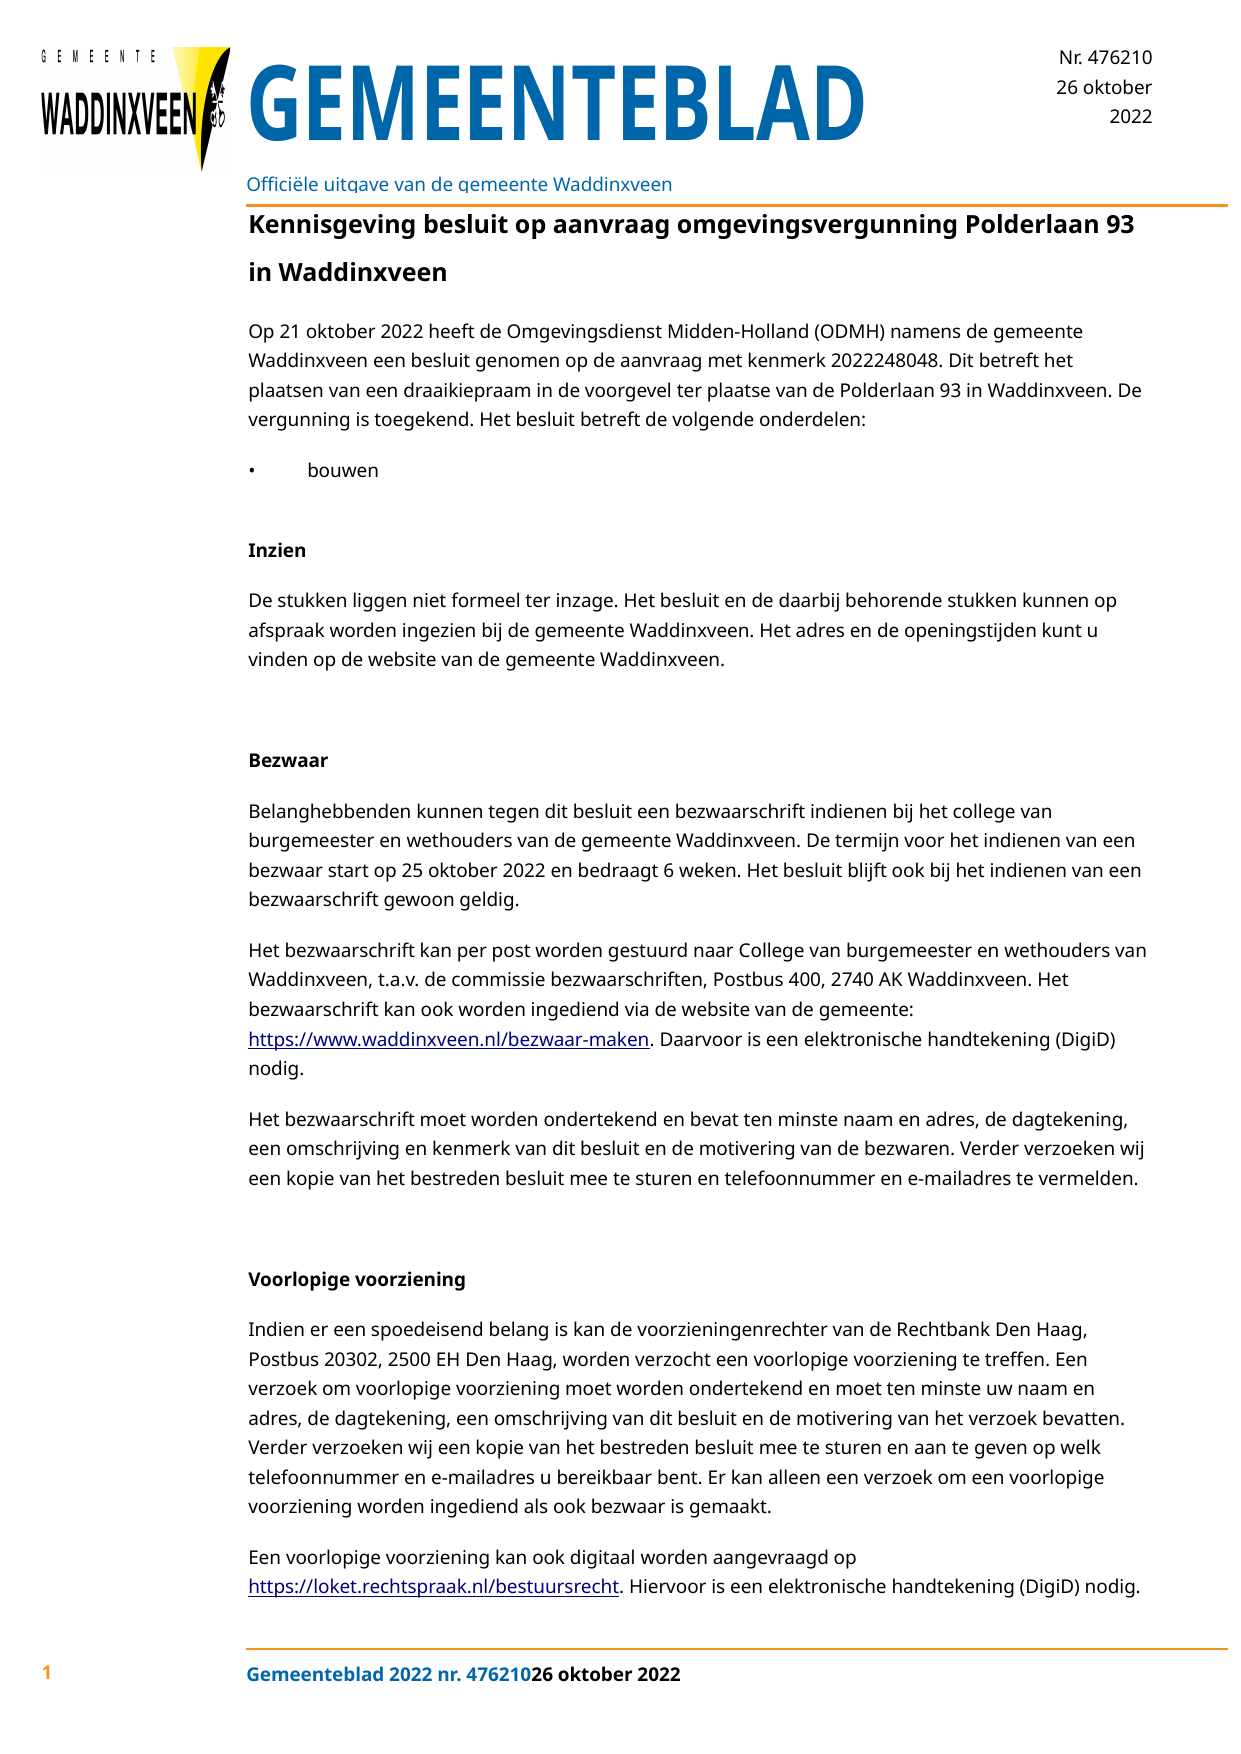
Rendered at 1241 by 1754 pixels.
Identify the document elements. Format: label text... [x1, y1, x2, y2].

text Kennisgeving besluit op aanvraag omgevingsvergunning Polderlaan 93 in Waddinxveen [248, 207, 1152, 288]
text Bezwaar [248, 747, 1152, 773]
text Het bezwaarschrift moet worden ondertekend en bevat ten minste naam en adres, de dagtekening, een omschrijving en kenmerk van dit besluit en de motivering van de bezwaren. Verder verzoeken wij een kopie van het bestreden besluit mee te sturen en telefoonnummer en e-mailadres te vermelden. [248, 1106, 1152, 1191]
text Een voorlopige voorziening kan ook digitaal worden aangevraagd op https://loket.rechtspraak.nl/bestuursrecht. Hiervoor is een elektronische handtekening (DigiD) nodig. [248, 1544, 1152, 1599]
text Op 21 oktober 2022 heeft de Omgevingsdienst Midden-Holland (ODMH) namens de gemeente Waddinxveen een besluit genomen op de aanvraag met kenmerk 2022248048. Dit betreft het plaatsen van een draaikiepraam in de voorgevel ter plaatse van de Polderlaan 93 in Waddinxveen. De vergunning is toegekend. Het besluit betreft de volgende onderdelen: [248, 318, 1152, 432]
text Indien er een spoedeisend belang is kan de voorzieningenrechter van de Rechtbank Den Haag, Postbus 20302, 2500 EH Den Haag, worden verzocht een voorlopige voorziening te treffen. Een verzoek om voorlopige voorziening moet worden ondertekend en moet ten minste uw naam en adres, de dagtekening, een omschrijving van dit besluit en de motivering van het verzoek bevatten. Verder verzoeken wij een kopie van het bestreden besluit mee te sturen en aan te geven op welk telefoonnummer en e-mailadres u bereikbaar bent. Er kan alleen een verzoek om een voorlopige voorziening worden ingediend als ook bezwaar is gemaakt. [248, 1316, 1152, 1519]
picture [41, 47, 231, 172]
list bouwen [248, 457, 1152, 483]
text Het bezwaarschrift kan per post worden gestuurd naar College van burgemeester en wethouders van Waddinxveen, t.a.v. de commissie bezwaarschriften, Postbus 400, 2740 AK Waddinxveen. Het bezwaarschrift kan ook worden ingediend via de website van de gemeente: https://www.waddinxveen.nl/bezwaar-maken. Daarvoor is een elektronische handtekening (DigiD) nodig. [248, 937, 1152, 1081]
text De stukken liggen niet formeel ter inzage. Het besluit en de daarbij behorende stukken kunnen op afspraak worden ingezien bij de gemeente Waddinxveen. Het adres en de openingstijden kunt u vinden op de website van de gemeente Waddinxveen. [248, 587, 1152, 672]
text Belanghebbenden kunnen tegen dit besluit een bezwaarschrift indienen bij het college van burgemeester en wethouders van de gemeente Waddinxveen. De termijn voor het indienen van een bezwaar start op 25 oktober 2022 en bedraagt 6 weken. Het besluit blijft ook bij het indienen van een bezwaarschrift gewoon geldig. [248, 798, 1152, 912]
text Voorlopige voorziening [248, 1266, 1152, 1292]
text Inzien [248, 537, 1152, 563]
